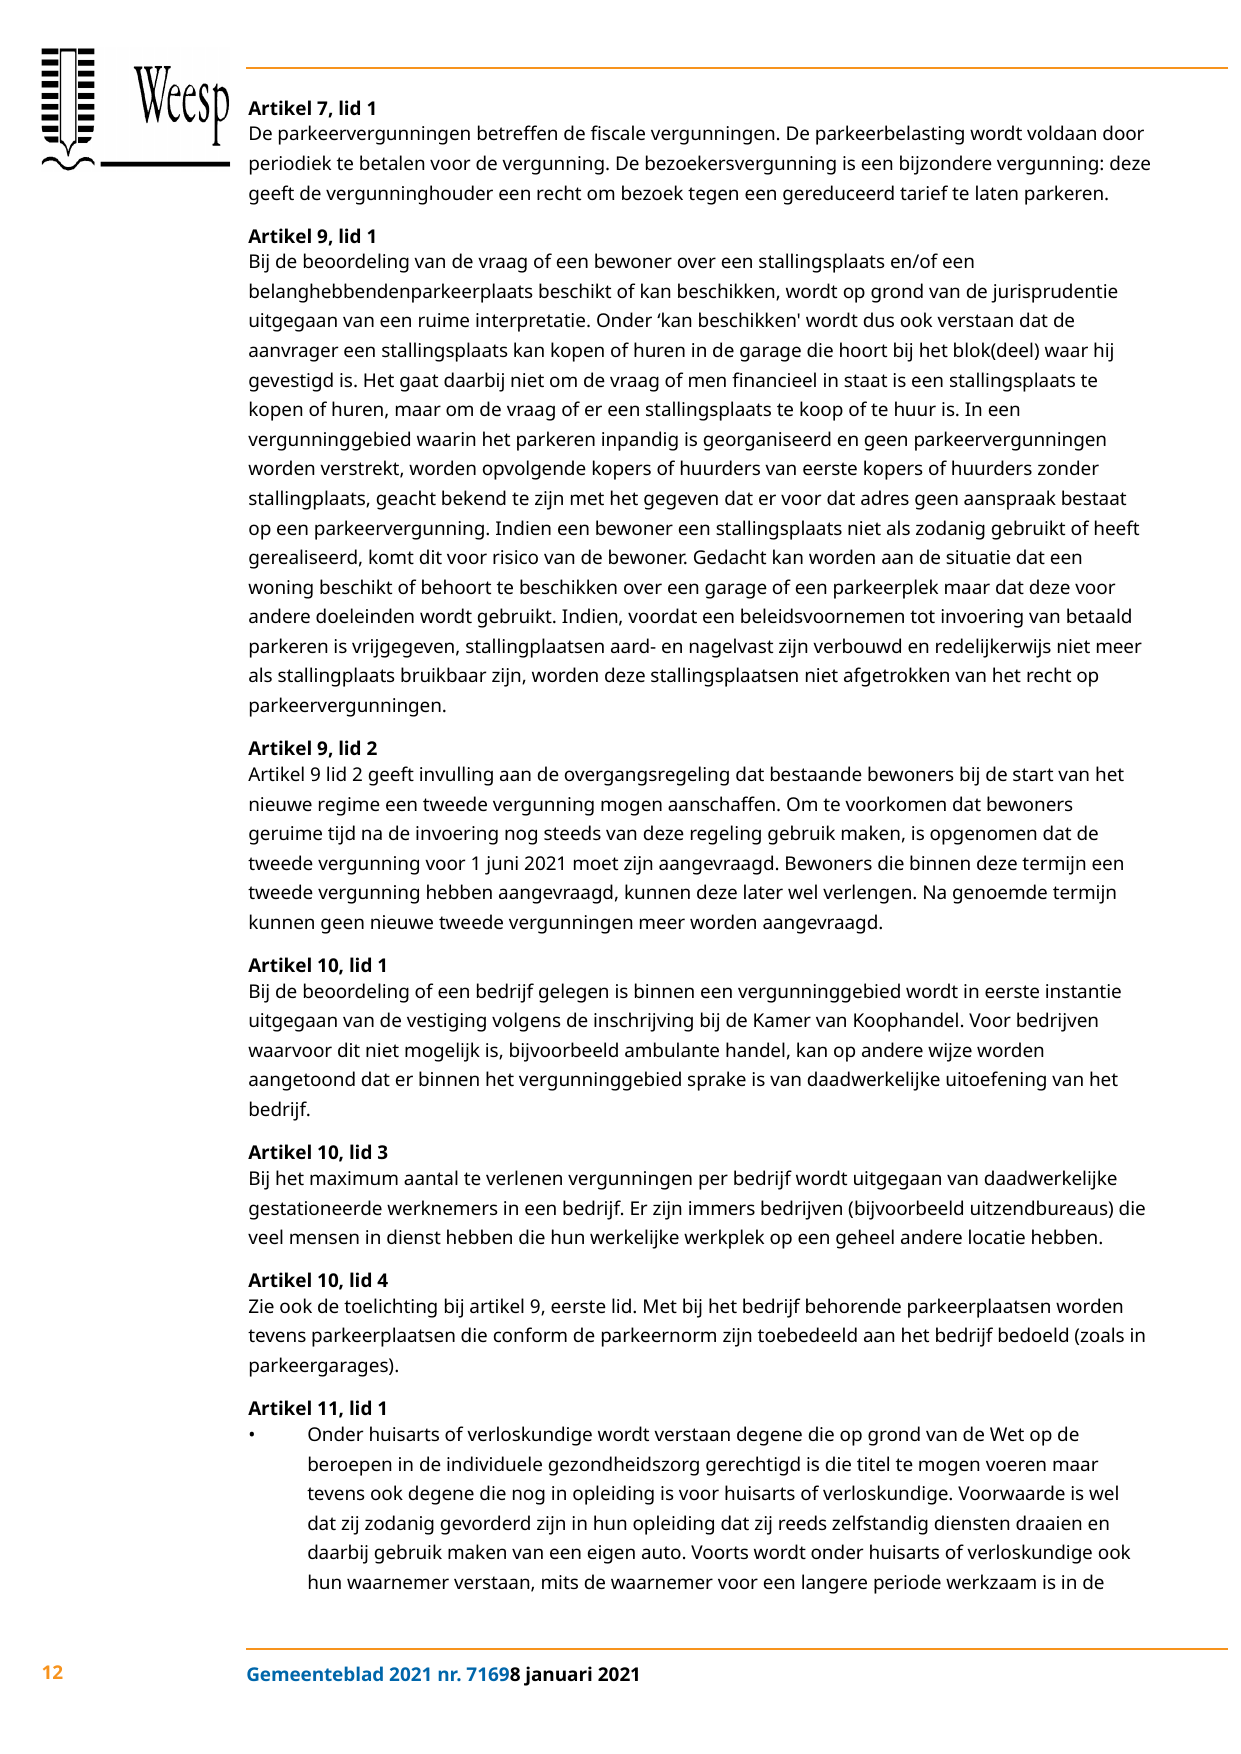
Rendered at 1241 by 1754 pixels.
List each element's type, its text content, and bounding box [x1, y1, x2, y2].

text Artikel 9, lid 1 [248, 223, 1152, 248]
text Artikel 10, lid 1 [248, 952, 1152, 978]
text Artikel 10, lid 4 [248, 1267, 1152, 1293]
text Artikel 9, lid 2 [248, 735, 1152, 761]
list Onder huisarts of verloskundige wordt verstaan degene die op grond van de Wet op de beroepen in de individuele gezondheidszorg gerechtigd is die titel te mogen voeren maar tevens ook degene die nog in opleiding is voor huisarts of verloskundige. Voorwaarde is wel dat zij zodanig gevorderd zijn in hun opleiding dat zij reeds zelfstandig diensten draaien en daarbij gebruik maken van een eigen auto. Voorts wordt onder huisarts of verloskundige ook hun waarnemer verstaan, mits de waarnemer voor een langere periode werkzaam is in de [248, 1421, 1152, 1595]
text Zie ook de toelichting bij artikel 9, eerste lid. Met bij het bedrijf behorende parkeerplaatsen worden tevens parkeerplaatsen die conform de parkeernorm zijn toebedeeld aan het bedrijf bedoeld (zoals in parkeergarages). [248, 1293, 1152, 1378]
text Artikel 10, lid 3 [248, 1139, 1152, 1165]
text Bij het maximum aantal te verlenen vergunningen per bedrijf wordt uitgegaan van daadwerkelijke gestationeerde werknemers in een bedrijf. Er zijn immers bedrijven (bijvoorbeeld uitzendbureaus) die veel mensen in dienst hebben die hun werkelijke werkplek op een geheel andere locatie hebben. [248, 1165, 1152, 1250]
text De parkeervergunningen betreffen de fiscale vergunningen. De parkeerbelasting wordt voldaan door periodiek te betalen voor de vergunning. De bezoekersvergunning is een bijzondere vergunning: deze geeft de vergunninghouder een recht om bezoek tegen een gereduceerd tarief te laten parkeren. [248, 121, 1152, 205]
text Artikel 7, lid 1 [248, 95, 1152, 121]
text Bij de beoordeling van de vraag of een bewoner over een stallingsplaats en/of een belanghebbendenparkeerplaats beschikt of kan beschikken, wordt op grond van de jurisprudentie uitgegaan van een ruime interpretatie. Onder ‘kan beschikken' wordt dus ook verstaan dat de aanvrager een stallingsplaats kan kopen of huren in de garage die hoort bij het blok(deel) waar hij gevestigd is. Het gaat daarbij niet om de vraag of men financieel in staat is een stallingsplaats te kopen of huren, maar om de vraag of er een stallingsplaats te koop of te huur is. In een vergunninggebied waarin het parkeren inpandig is georganiseerd en geen parkeervergunningen worden verstrekt, worden opvolgende kopers of huurders van eerste kopers of huurders zonder stallingplaats, geacht bekend te zijn met het gegeven dat er voor dat adres geen aanspraak bestaat op een parkeervergunning. Indien een bewoner een stallingsplaats niet als zodanig gebruikt of heeft gerealiseerd, komt dit voor risico van de bewoner. Gedacht kan worden aan de situatie dat een woning beschikt of behoort te beschikken over een garage of een parkeerplek maar dat deze voor andere doeleinden wordt gebruikt. Indien, voordat een beleidsvoornemen tot invoering van betaald parkeren is vrijgegeven, stallingplaatsen aard- en nagelvast zijn verbouwd en redelijkerwijs niet meer als stallingplaats bruikbaar zijn, worden deze stallingsplaatsen niet afgetrokken van het recht op parkeervergunningen. [248, 248, 1152, 718]
text Bij de beoordeling of een bedrijf gelegen is binnen een vergunninggebied wordt in eerste instantie uitgegaan van de vestiging volgens de inschrijving bij de Kamer van Koophandel. Voor bedrijven waarvoor dit niet mogelijk is, bijvoorbeeld ambulante handel, kan op andere wijze worden aangetoond dat er binnen het vergunninggebied sprake is van daadwerkelijke uitoefening van het bedrijf. [248, 978, 1152, 1122]
text Artikel 9 lid 2 geeft invulling aan de overgangsregeling dat bestaande bewoners bij de start van het nieuwe regime een tweede vergunning mogen aanschaffen. Om te voorkomen dat bewoners geruime tijd na de invoering nog steeds van deze regeling gebruik maken, is opgenomen dat de tweede vergunning voor 1 juni 2021 moet zijn aangevraagd. Bewoners die binnen deze termijn een tweede vergunning hebben aangevraagd, kunnen deze later wel verlengen. Na genoemde termijn kunnen geen nieuwe tweede vergunningen meer worden aangevraagd. [248, 761, 1152, 935]
text Artikel 11, lid 1 [248, 1395, 1152, 1421]
picture [41, 47, 231, 172]
